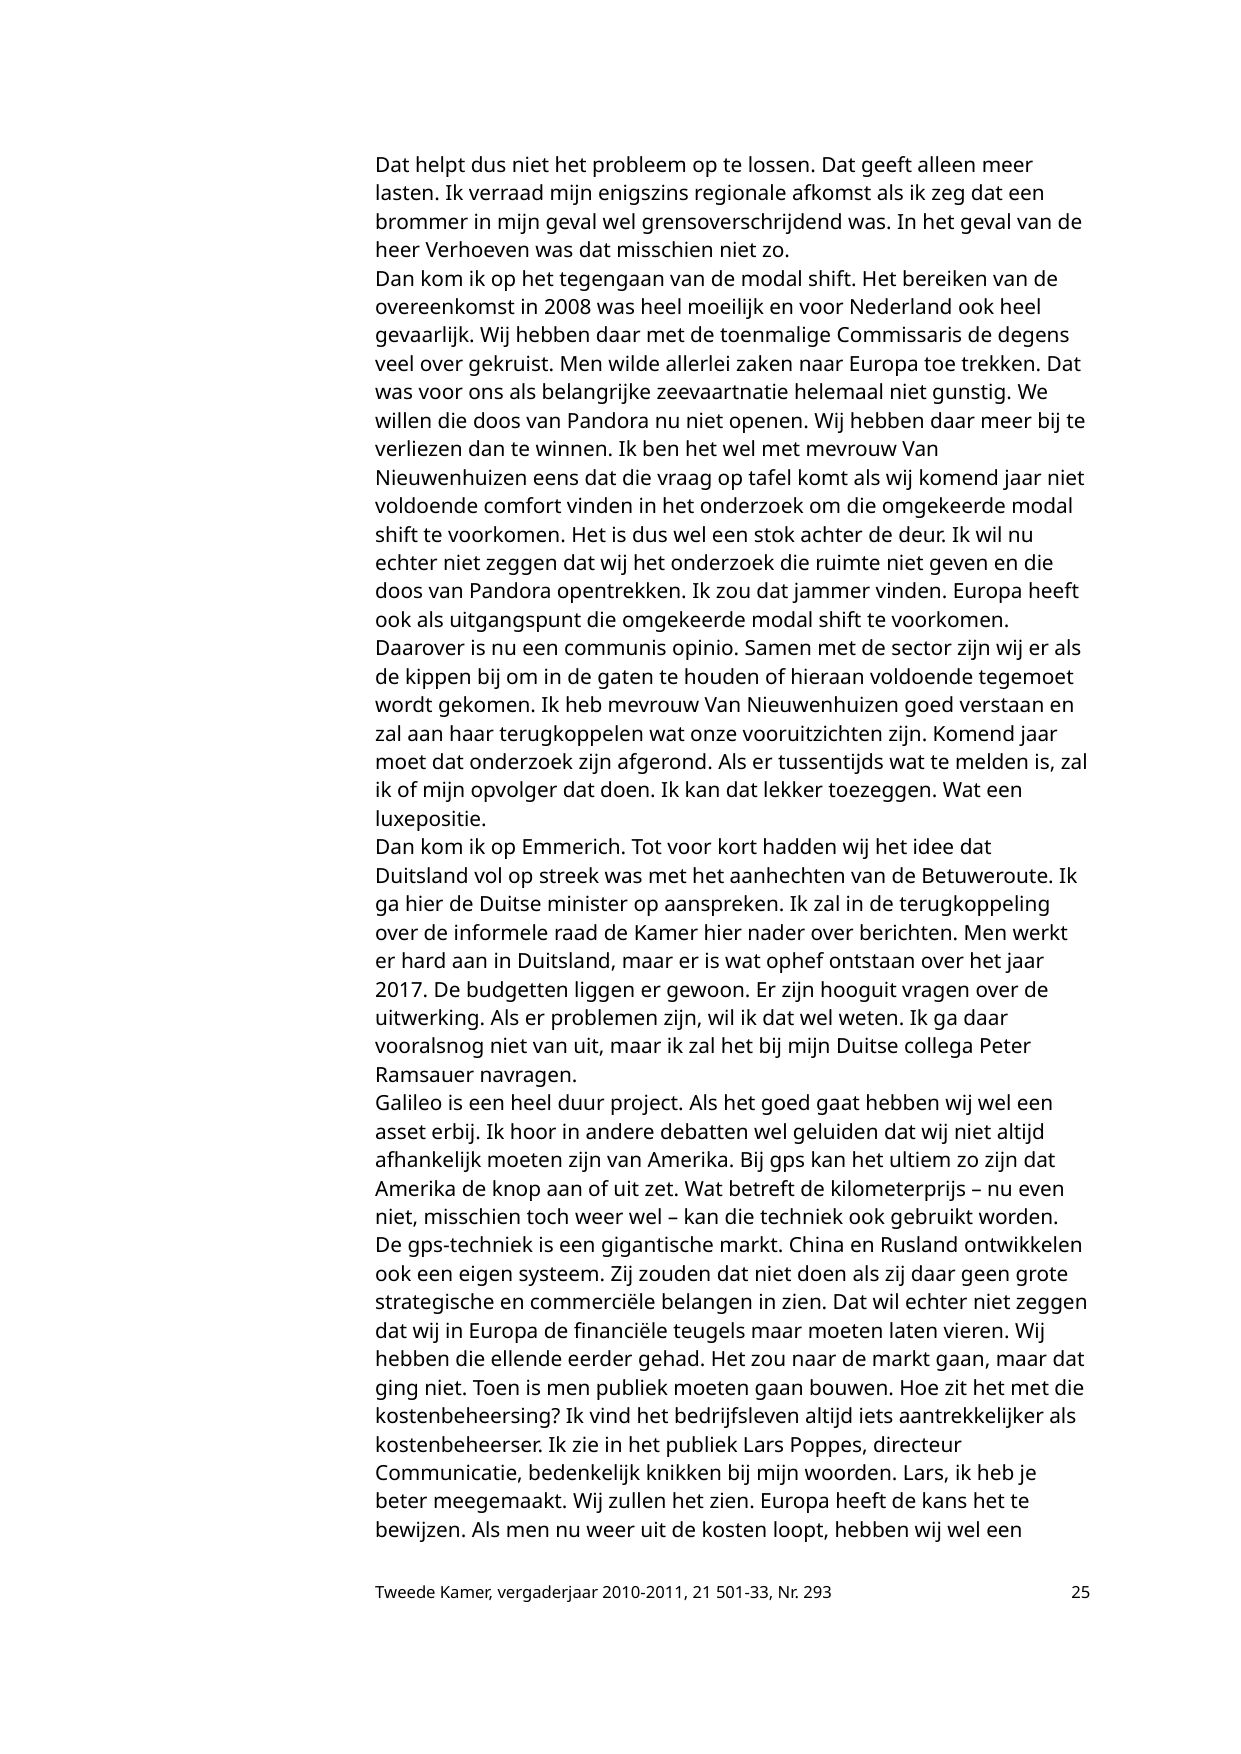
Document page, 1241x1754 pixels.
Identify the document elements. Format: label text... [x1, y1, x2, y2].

text Galileo is een heel duur project. Als het goed gaat hebben wij wel een asset erbij. Ik hoor in andere debatten wel geluiden dat wij niet altijd afhankelijk moeten zijn van Amerika. Bij gps kan het ultiem zo zijn dat Amerika de knop aan of uit zet. Wat betreft de kilometerprijs – nu even niet, misschien toch weer wel – kan die techniek ook gebruikt worden. De gps-techniek is een gigantische markt. China en Rusland ontwikkelen ook een eigen systeem. Zij zouden dat niet doen als zij daar geen grote strategische en commerciële belangen in zien. Dat wil echter niet zeggen dat wij in Europa de financiële teugels maar moeten laten vieren. Wij hebben die ellende eerder gehad. Het zou naar de markt gaan, maar dat ging niet. Toen is men publiek moeten gaan bouwen. Hoe zit het met die kostenbeheersing? Ik vind het bedrijfsleven altijd iets aantrekkelijker als kostenbeheerser. Ik zie in het publiek Lars Poppes, directeur Communicatie, bedenkelijk knikken bij mijn woorden. Lars, ik heb je beter meegemaakt. Wij zullen het zien. Europa heeft de kans het te bewijzen. Als men nu weer uit de kosten loopt, hebben wij wel een [375, 1088, 1090, 1543]
text Dan kom ik op Emmerich. Tot voor kort hadden wij het idee dat Duitsland vol op streek was met het aanhechten van de Betuweroute. Ik ga hier de Duitse minister op aanspreken. Ik zal in de terugkoppeling over de informele raad de Kamer hier nader over berichten. Men werkt er hard aan in Duitsland, maar er is wat ophef ontstaan over het jaar 2017. De budgetten liggen er gewoon. Er zijn hooguit vragen over de uitwerking. Als er problemen zijn, wil ik dat wel weten. Ik ga daar vooralsnog niet van uit, maar ik zal het bij mijn Duitse collega Peter Ramsauer navragen. [375, 832, 1090, 1088]
text Dan kom ik op het tegengaan van de modal shift. Het bereiken van de overeenkomst in 2008 was heel moeilijk en voor Nederland ook heel gevaarlijk. Wij hebben daar met de toenmalige Commissaris de degens veel over gekruist. Men wilde allerlei zaken naar Europa toe trekken. Dat was voor ons als belangrijke zeevaartnatie helemaal niet gunstig. We willen die doos van Pandora nu niet openen. Wij hebben daar meer bij te verliezen dan te winnen. Ik ben het wel met mevrouw Van Nieuwenhuizen eens dat die vraag op tafel komt als wij komend jaar niet voldoende comfort vinden in het onderzoek om die omgekeerde modal shift te voorkomen. Het is dus wel een stok achter de deur. Ik wil nu echter niet zeggen dat wij het onderzoek die ruimte niet geven en die doos van Pandora opentrekken. Ik zou dat jammer vinden. Europa heeft ook als uitgangspunt die omgekeerde modal shift te voorkomen. Daarover is nu een communis opinio. Samen met de sector zijn wij er als de kippen bij om in de gaten te houden of hieraan voldoende tegemoet wordt gekomen. Ik heb mevrouw Van Nieuwenhuizen goed verstaan en zal aan haar terugkoppelen wat onze vooruitzichten zijn. Komend jaar moet dat onderzoek zijn afgerond. Als er tussentijds wat te melden is, zal ik of mijn opvolger dat doen. Ik kan dat lekker toezeggen. Wat een luxepositie. [375, 264, 1090, 832]
text Dat helpt dus niet het probleem op te lossen. Dat geeft alleen meer lasten. Ik verraad mijn enigszins regionale afkomst als ik zeg dat een brommer in mijn geval wel grensoverschrijdend was. In het geval van de heer Verhoeven was dat misschien niet zo. [375, 150, 1090, 264]
